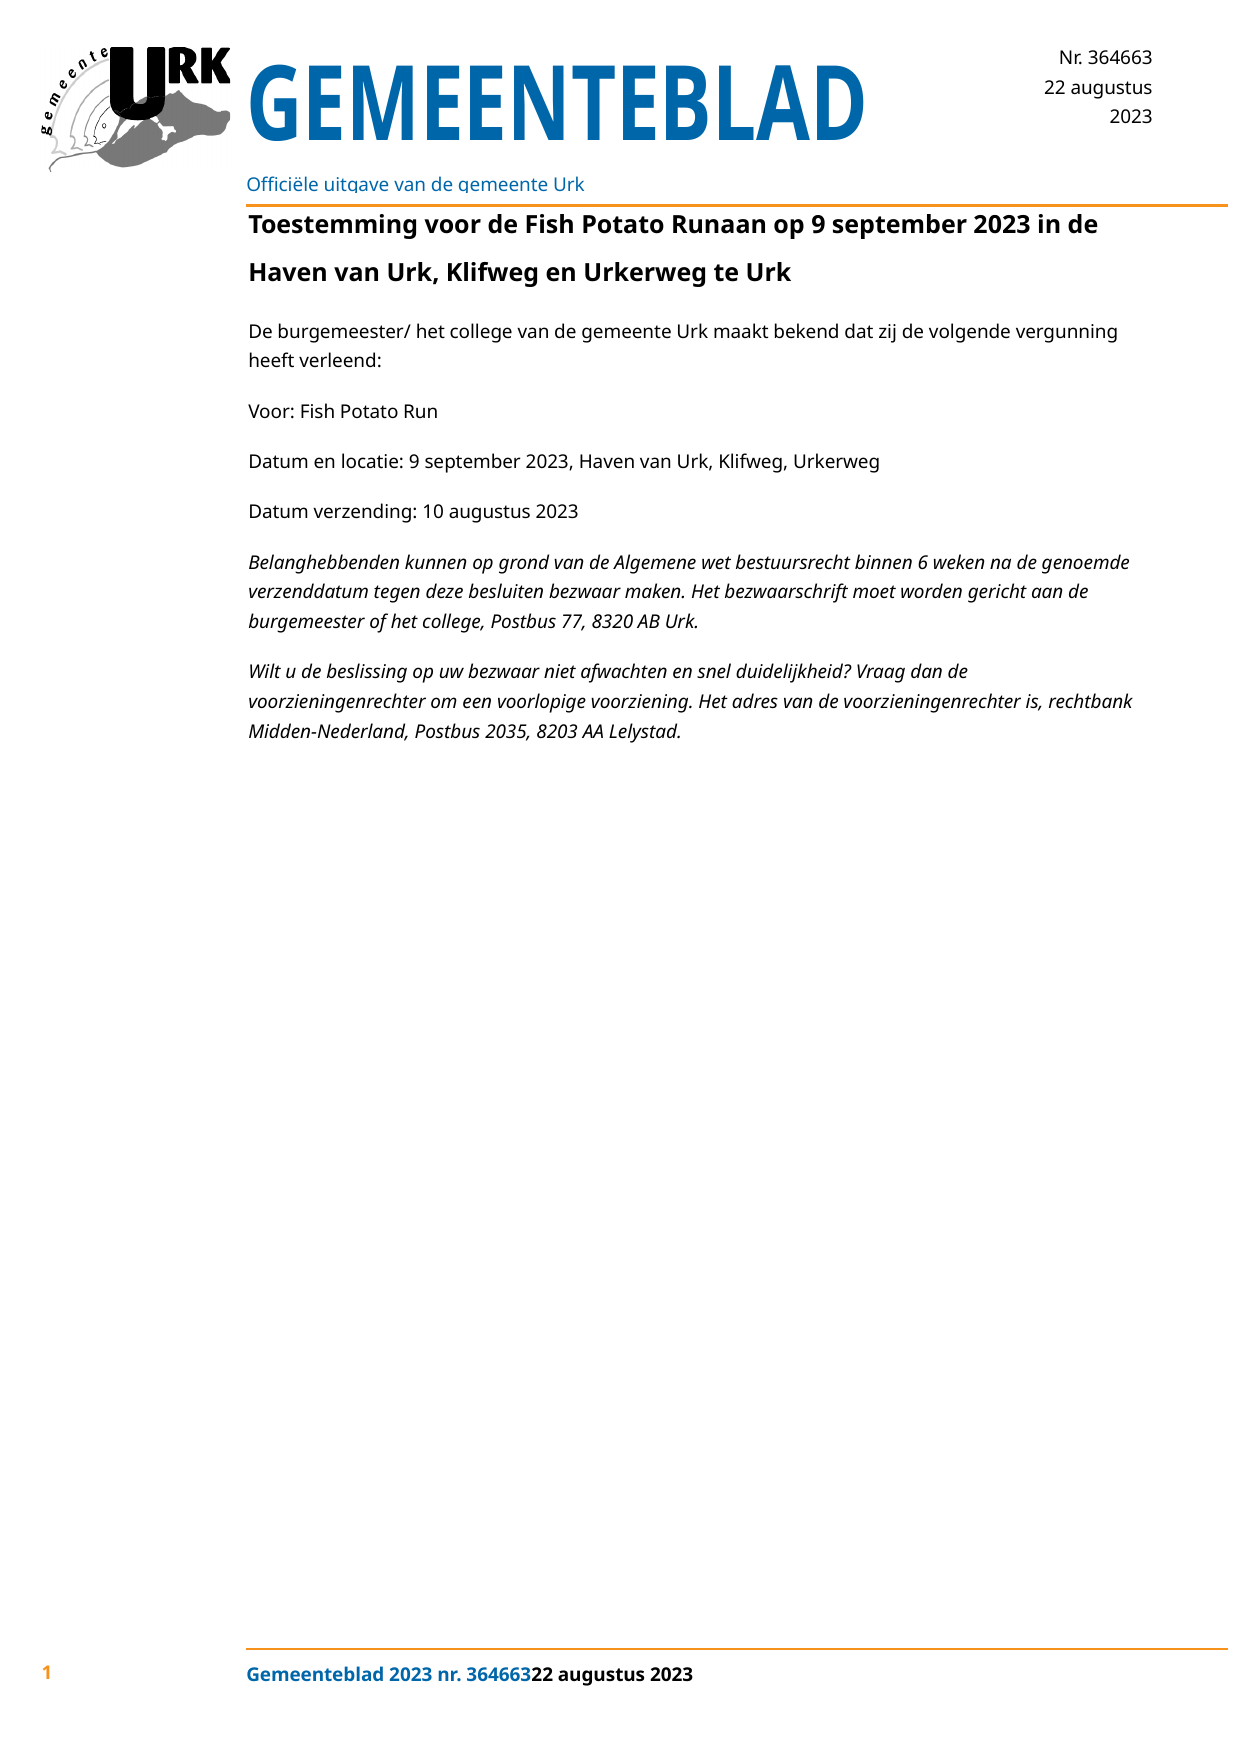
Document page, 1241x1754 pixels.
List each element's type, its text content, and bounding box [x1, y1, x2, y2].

text Toestemming voor de Fish Potato Runaan op 9 september 2023 in de Haven van Urk, Klifweg en Urkerweg te Urk [248, 207, 1152, 288]
text Voor: Fish Potato Run [248, 398, 1152, 424]
text Datum verzending: 10 augustus 2023 [248, 499, 1152, 524]
text Wilt u de beslissing op uw bezwaar niet afwachten en snel duidelijkheid? Vraag dan de voorzieningenrechter om een voorlopige voorziening. Het adres van de voorzieningenrechter is, rechtbank Midden-Nederland, Postbus 2035, 8203 AA Lelystad. [248, 659, 1152, 744]
text De burgemeester/ het college van de gemeente Urk maakt bekend dat zij de volgende vergunning heeft verleend: [248, 318, 1152, 373]
picture [41, 47, 231, 172]
text Belanghebbenden kunnen op grond van de Algemene wet bestuursrecht binnen 6 weken na de genoemde verzenddatum tegen deze besluiten bezwaar maken. Het bezwaarschrift moet worden gericht aan de burgemeester of het college, Postbus 77, 8320 AB Urk. [248, 549, 1152, 634]
text Datum en locatie: 9 september 2023, Haven van Urk, Klifweg, Urkerweg [248, 448, 1152, 474]
